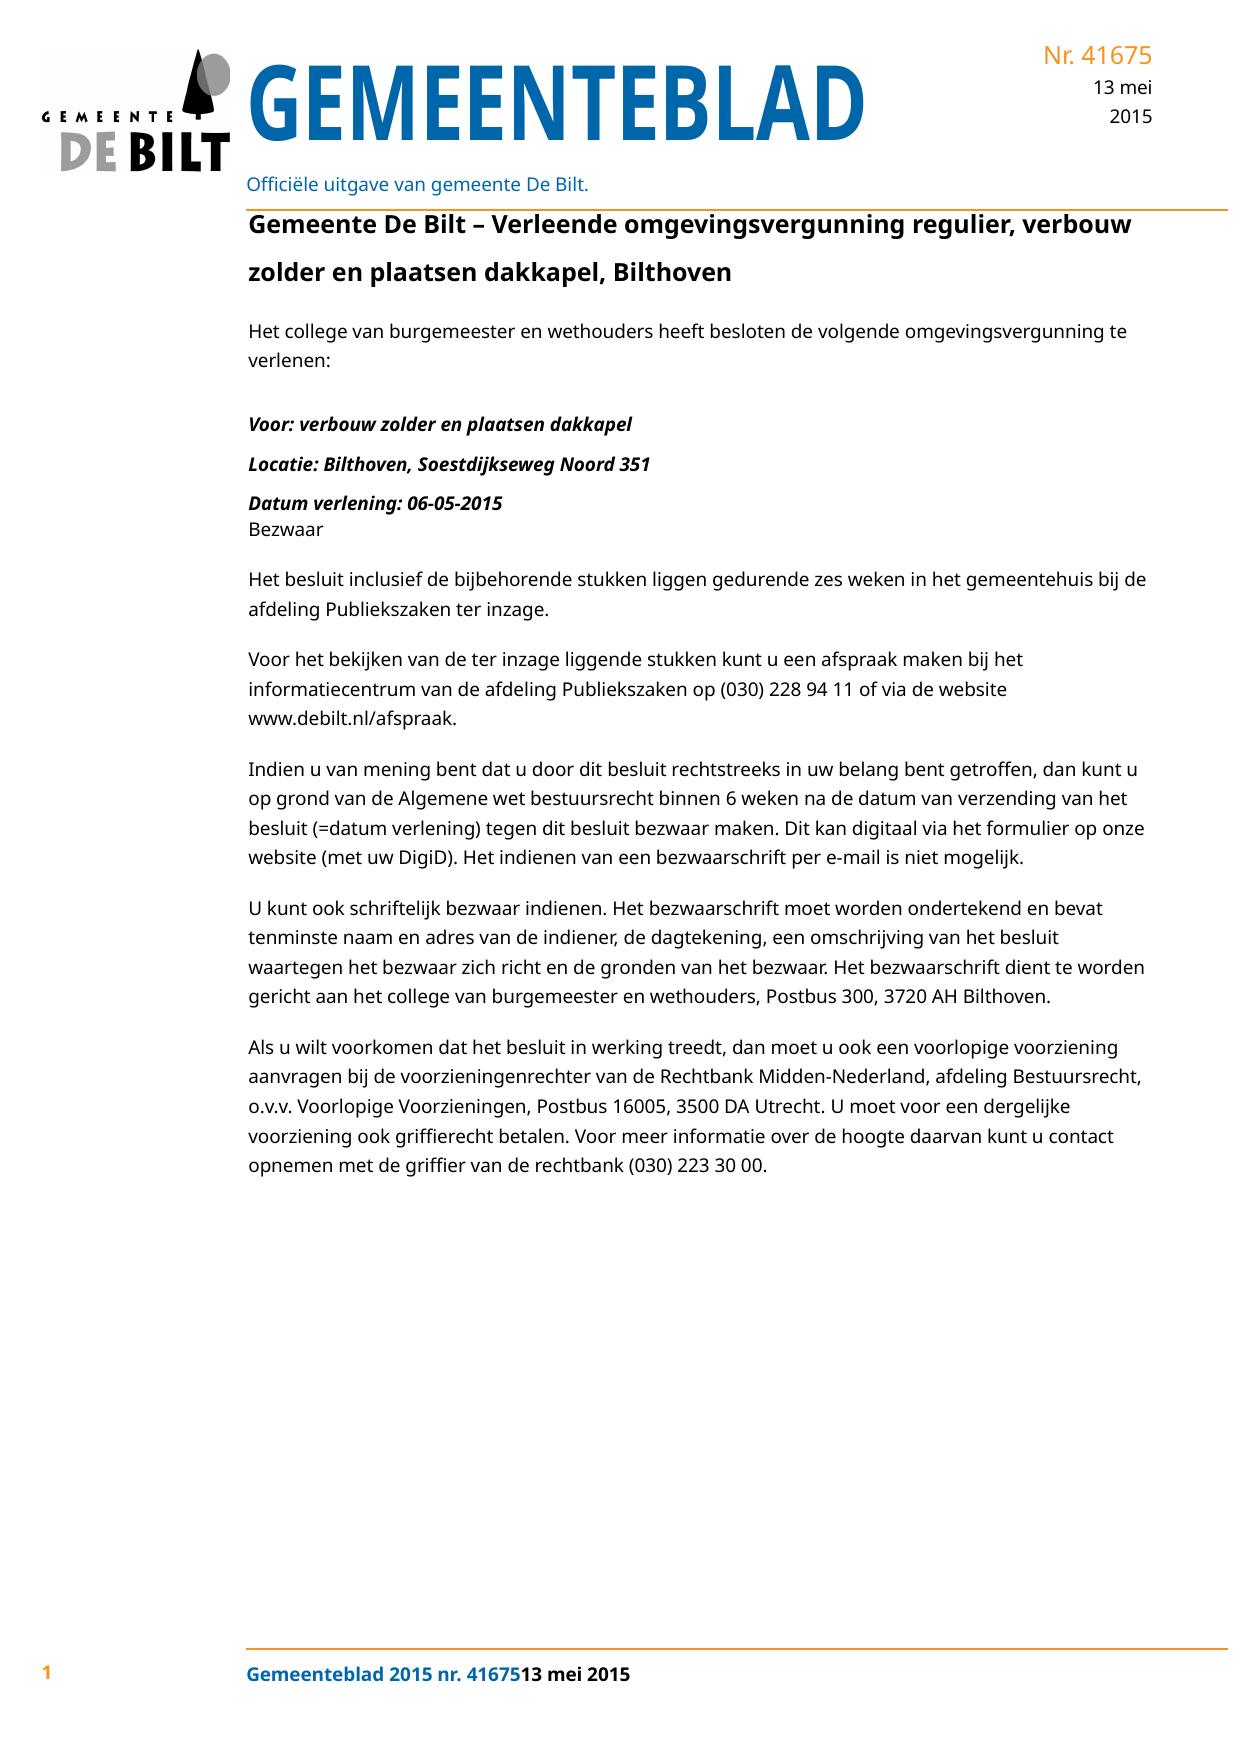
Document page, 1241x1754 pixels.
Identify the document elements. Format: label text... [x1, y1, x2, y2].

text Gemeente De Bilt – Verleende omgevingsvergunning regulier, verbouw zolder en plaatsen dakkapel, Bilthoven [248, 211, 1152, 288]
text Het college van burgemeester en wethouders heeft besloten de volgende omgevingsvergunning te verlenen: [248, 318, 1152, 373]
text Indien u van mening bent dat u door dit besluit rechtstreeks in uw belang bent getroffen, dan kunt u op grond van de Algemene wet bestuursrecht binnen 6 weken na de datum van verzending van het besluit (=datum verlening) tegen dit besluit bezwaar maken. Dit kan digitaal via het formulier op onze website (met uw DigiD). Het indienen van een bezwaarschrift per e-mail is niet mogelijk. [248, 756, 1152, 870]
picture [41, 47, 231, 172]
text Voor het bekijken van de ter inzage liggende stukken kunt u een afspraak maken bij het informatiecentrum van de afdeling Publiekszaken op (030) 228 94 11 of via de website www.debilt.nl/afspraak. [248, 646, 1152, 731]
text Voor: verbouw zolder en plaatsen dakkapel [248, 411, 1152, 437]
text U kunt ook schriftelijk bezwaar indienen. Het bezwaarschrift moet worden ondertekend en bevat tenminste naam en adres van de indiener, de dagtekening, een omschrijving van het besluit waartegen het bezwaar zich richt en de gronden van het bezwaar. Het bezwaarschrift dient te worden gericht aan het college van burgemeester en wethouders, Postbus 300, 3720 AH Bilthoven. [248, 895, 1152, 1009]
text Bezwaar [248, 516, 1152, 541]
text Als u wilt voorkomen dat het besluit in werking treedt, dan moet u ook een voorlopige voorziening aanvragen bij de voorzieningenrechter van de Rechtbank Midden-Nederland, afdeling Bestuursrecht, o.v.v. Voorlopige Voorzieningen, Postbus 16005, 3500 DA Utrecht. U moet voor een dergelijke voorziening ook griffierecht betalen. Voor meer informatie over de hoogte daarvan kunt u contact opnemen met de griffier van de rechtbank (030) 223 30 00. [248, 1034, 1152, 1178]
text Locatie: Bilthoven, Soestdijkseweg Noord 351 [248, 451, 1152, 476]
text Datum verlening: 06-05-2015 [248, 490, 1152, 516]
text Het besluit inclusief de bijbehorende stukken liggen gedurende zes weken in het gemeentehuis bij de afdeling Publiekszaken ter inzage. [248, 566, 1152, 621]
